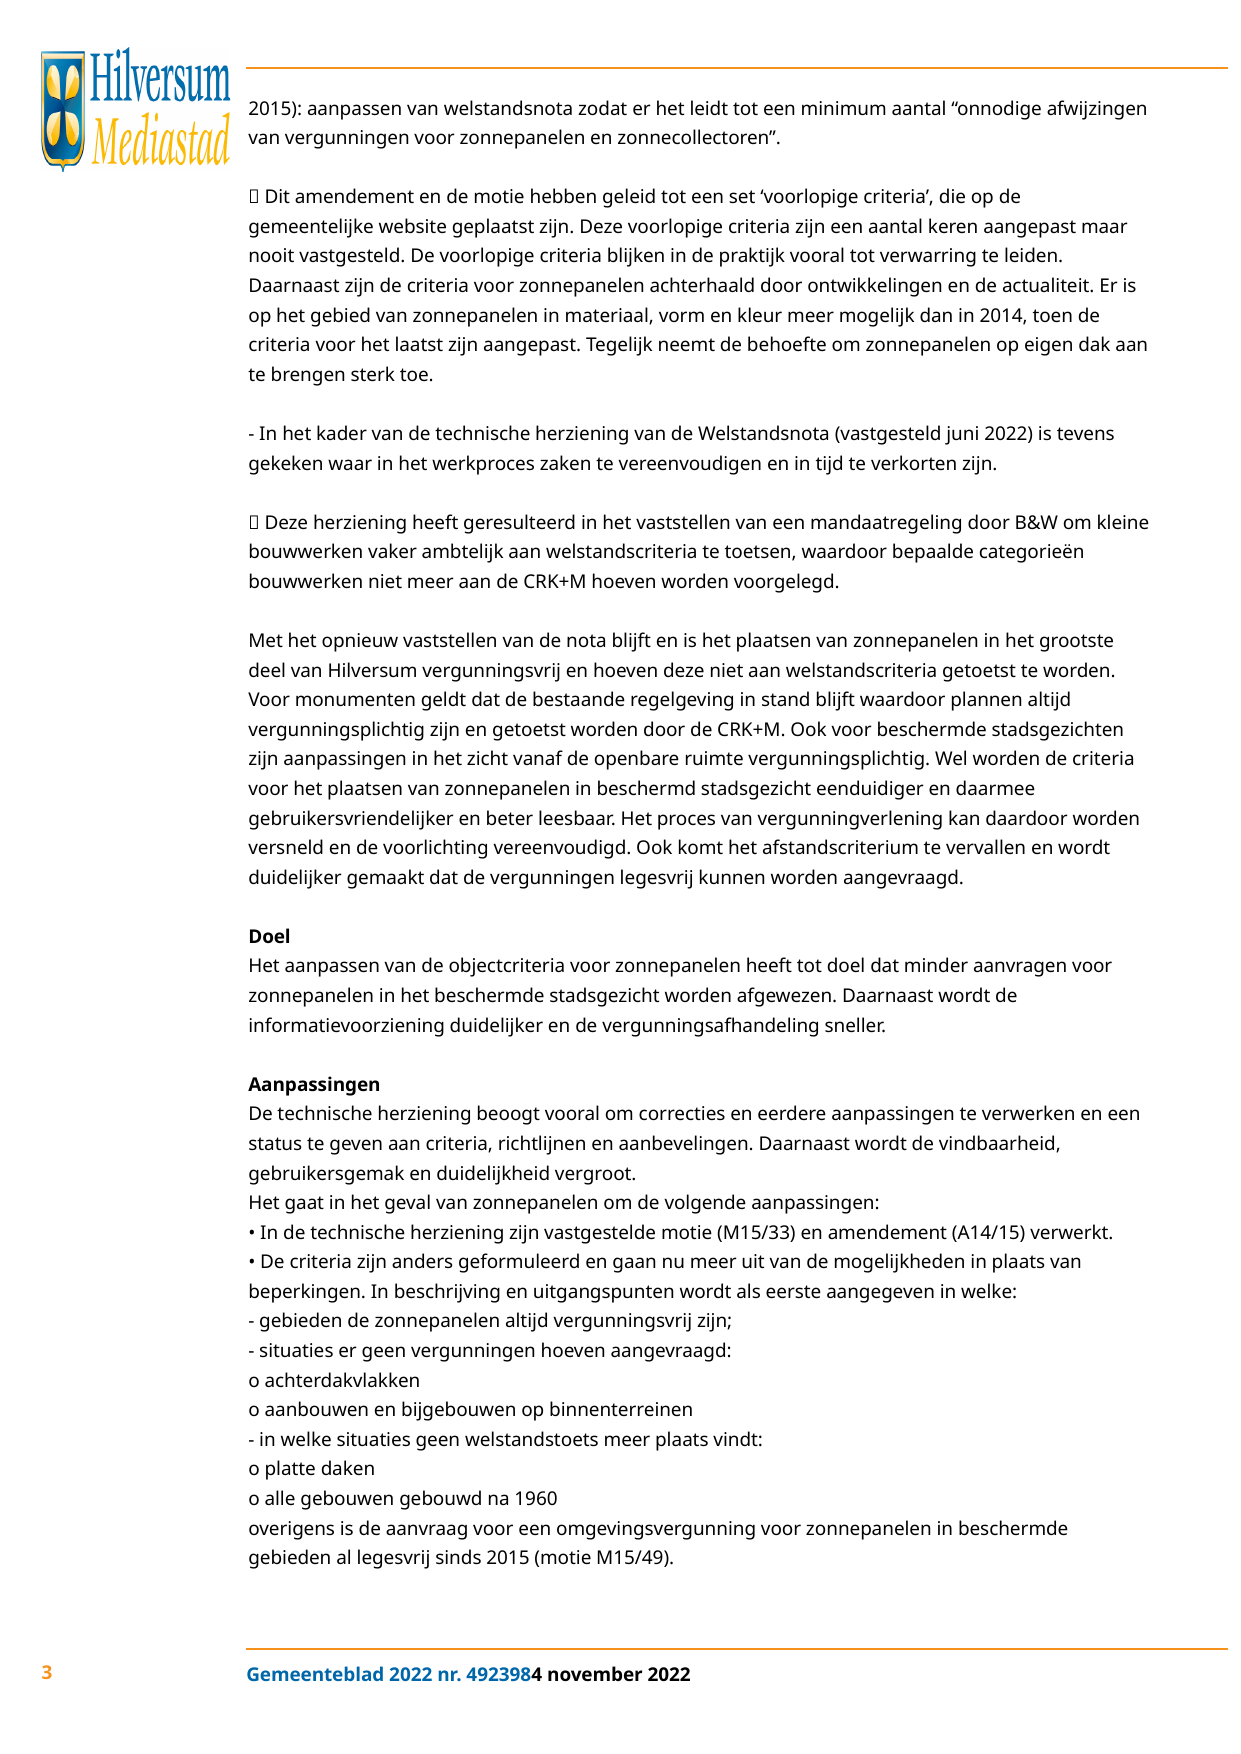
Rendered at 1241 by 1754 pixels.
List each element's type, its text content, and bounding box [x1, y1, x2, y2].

text Doel [248, 923, 1152, 949]
text - in welke situaties geen welstandstoets meer plaats vindt: [248, 1426, 1152, 1452]
text - gebieden de zonnepanelen altijd vergunningsvrij zijn; [248, 1308, 1152, 1333]
text Het aanpassen van de objectcriteria voor zonnepanelen heeft tot doel dat minder aanvragen voor zonnepanelen in het beschermde stadsgezicht worden afgewezen. Daarnaast wordt de informatievoorziening duidelijker en de vergunningsafhandeling sneller. [248, 953, 1152, 1038]
text overigens is de aanvraag voor een omgevingsvergunning voor zonnepanelen in beschermde gebieden al legesvrij sinds 2015 (motie M15/49). [248, 1515, 1152, 1570]
text • De criteria zijn anders geformuleerd en gaan nu meer uit van de mogelijkheden in plaats van beperkingen. In beschrijving en uitgangspunten wordt als eerste aangegeven in welke: [248, 1248, 1152, 1304]
text  Dit amendement en de motie hebben geleid tot een set ‘voorlopige criteria’, die op de gemeentelijke website geplaatst zijn. Deze voorlopige criteria zijn een aantal keren aangepast maar nooit vastgesteld. De voorlopige criteria blijken in de praktijk vooral tot verwarring te leiden. Daarnaast zijn de criteria voor zonnepanelen achterhaald door ontwikkelingen en de actualiteit. Er is op het gebied van zonnepanelen in materiaal, vorm en kleur meer mogelijk dan in 2014, toen de criteria voor het laatst zijn aangepast. Tegelijk neemt de behoefte om zonnepanelen op eigen dak aan te brengen sterk toe. [248, 183, 1152, 387]
text - situaties er geen vergunningen hoeven aangevraagd: [248, 1337, 1152, 1363]
text o platte daken [248, 1456, 1152, 1481]
text • In de technische herziening zijn vastgestelde motie (M15/33) en amendement (A14/15) verwerkt. [248, 1219, 1152, 1245]
text o alle gebouwen gebouwd na 1960 [248, 1485, 1152, 1511]
text - In het kader van de technische herziening van de Welstandsnota (vastgesteld juni 2022) is tevens gekeken waar in het werkproces zaken te vereenvoudigen en in tijd te verkorten zijn. [248, 420, 1152, 476]
text Het gaat in het geval van zonnepanelen om de volgende aanpassingen: [248, 1189, 1152, 1215]
text Met het opnieuw vaststellen van de nota blijft en is het plaatsen van zonnepanelen in het grootste deel van Hilversum vergunningsvrij en hoeven deze niet aan welstandscriteria getoetst te worden. Voor monumenten geldt dat de bestaande regelgeving in stand blijft waardoor plannen altijd vergunningsplichtig zijn en getoetst worden door de CRK+M. Ook voor beschermde stadsgezichten zijn aanpassingen in het zicht vanaf de openbare ruimte vergunningsplichtig. Wel worden de criteria voor het plaatsen van zonnepanelen in beschermd stadsgezicht eenduidiger en daarmee gebruikersvriendelijker en beter leesbaar. Het proces van vergunningverlening kan daardoor worden versneld en de voorlichting vereenvoudigd. Ook komt het afstandscriterium te vervallen en wordt duidelijker gemaakt dat de vergunningen legesvrij kunnen worden aangevraagd. [248, 627, 1152, 890]
text  Deze herziening heeft geresulteerd in het vaststellen van een mandaatregeling door B&W om kleine bouwwerken vaker ambtelijk aan welstandscriteria te toetsen, waardoor bepaalde categorieën bouwwerken niet meer aan de CRK+M hoeven worden voorgelegd. [248, 509, 1152, 594]
text o aanbouwen en bijgebouwen op binnenterreinen [248, 1396, 1152, 1422]
text 2015): aanpassen van welstandsnota zodat er het leidt tot een minimum aantal “onnodige afwijzingen van vergunningen voor zonnepanelen en zonnecollectoren”. [248, 95, 1152, 150]
text o achterdakvlakken [248, 1367, 1152, 1393]
text Aanpassingen [248, 1071, 1152, 1097]
text De technische herziening beoogt vooral om correcties en eerdere aanpassingen te verwerken en een status te geven aan criteria, richtlijnen en aanbevelingen. Daarnaast wordt de vindbaarheid, gebruikersgemak en duidelijkheid vergroot. [248, 1101, 1152, 1186]
picture [41, 47, 231, 172]
